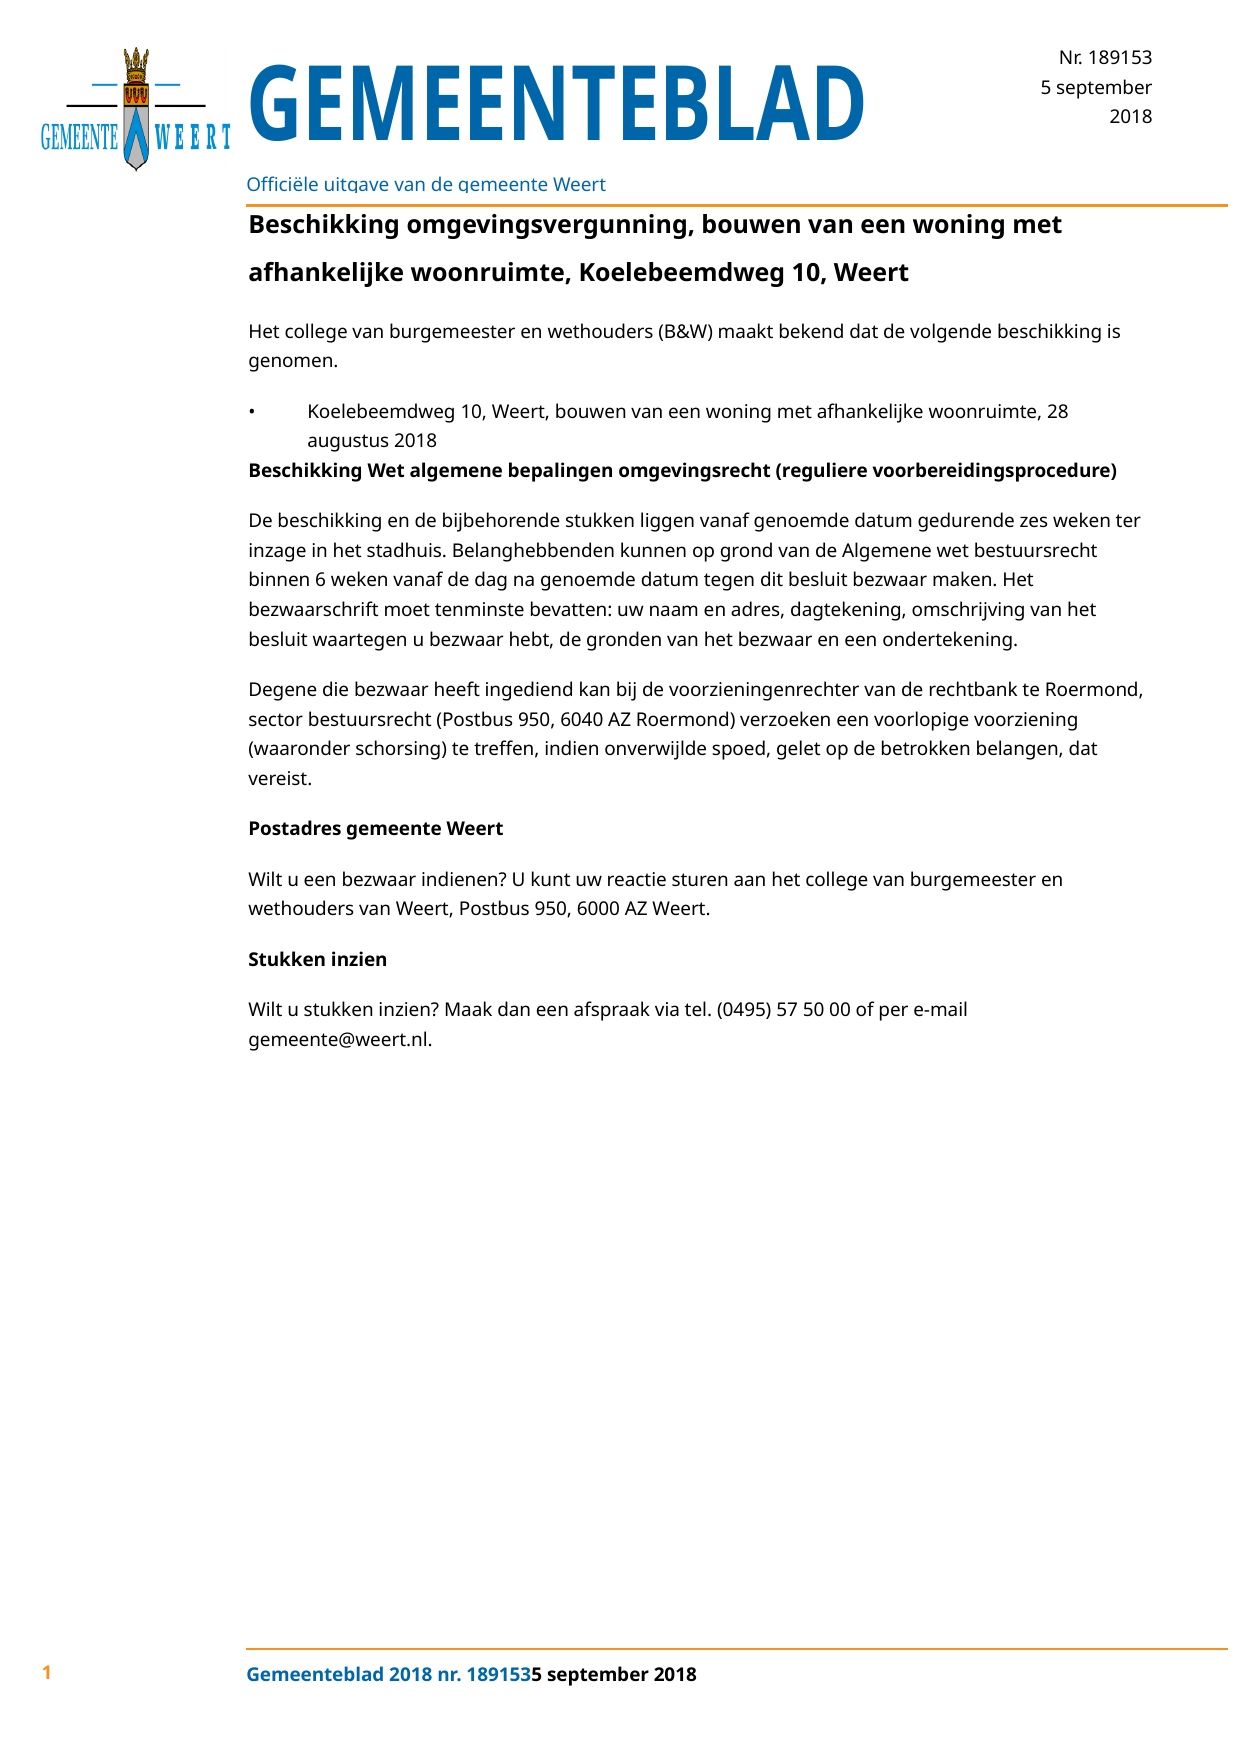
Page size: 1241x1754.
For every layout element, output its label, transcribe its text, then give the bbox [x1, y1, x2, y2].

text De beschikking en de bijbehorende stukken liggen vanaf genoemde datum gedurende zes weken ter inzage in het stadhuis. Belanghebbenden kunnen op grond van de Algemene wet bestuursrecht binnen 6 weken vanaf de dag na genoemde datum tegen dit besluit bezwaar maken. Het bezwaarschrift moet tenminste bevatten: uw naam en adres, dagtekening, omschrijving van het besluit waartegen u bezwaar hebt, de gronden van het bezwaar en een ondertekening. [248, 507, 1152, 652]
text Wilt u een bezwaar indienen? U kunt uw reactie sturen aan het college van burgemeester en wethouders van Weert, Postbus 950, 6000 AZ Weert. [248, 866, 1152, 921]
picture [41, 47, 231, 172]
text Degene die bezwaar heeft ingediend kan bij de voorzieningenrechter van de rechtbank te Roermond, sector bestuursrecht (Postbus 950, 6040 AZ Roermond) verzoeken een voorlopige voorziening (waaronder schorsing) te treffen, indien onverwijlde spoed, gelet op de betrokken belangen, dat vereist. [248, 676, 1152, 791]
text Wilt u stukken inzien? Maak dan een afspraak via tel. (0495) 57 50 00 of per e-mail gemeente@weert.nl. [248, 996, 1152, 1052]
text Beschikking omgevingsvergunning, bouwen van een woning met afhankelijke woonruimte, Koelebeemdweg 10, Weert [248, 207, 1152, 288]
list Koelebeemdweg 10, Weert, bouwen van een woning met afhankelijke woonruimte, 28 augustus 2018 [248, 398, 1152, 453]
text Beschikking Wet algemene bepalingen omgevingsrecht (reguliere voorbereidingsprocedure) [248, 457, 1152, 483]
text Het college van burgemeester en wethouders (B&W) maakt bekend dat de volgende beschikking is genomen. [248, 318, 1152, 373]
text Postadres gemeente Weert [248, 815, 1152, 841]
text Stukken inzien [248, 946, 1152, 972]
